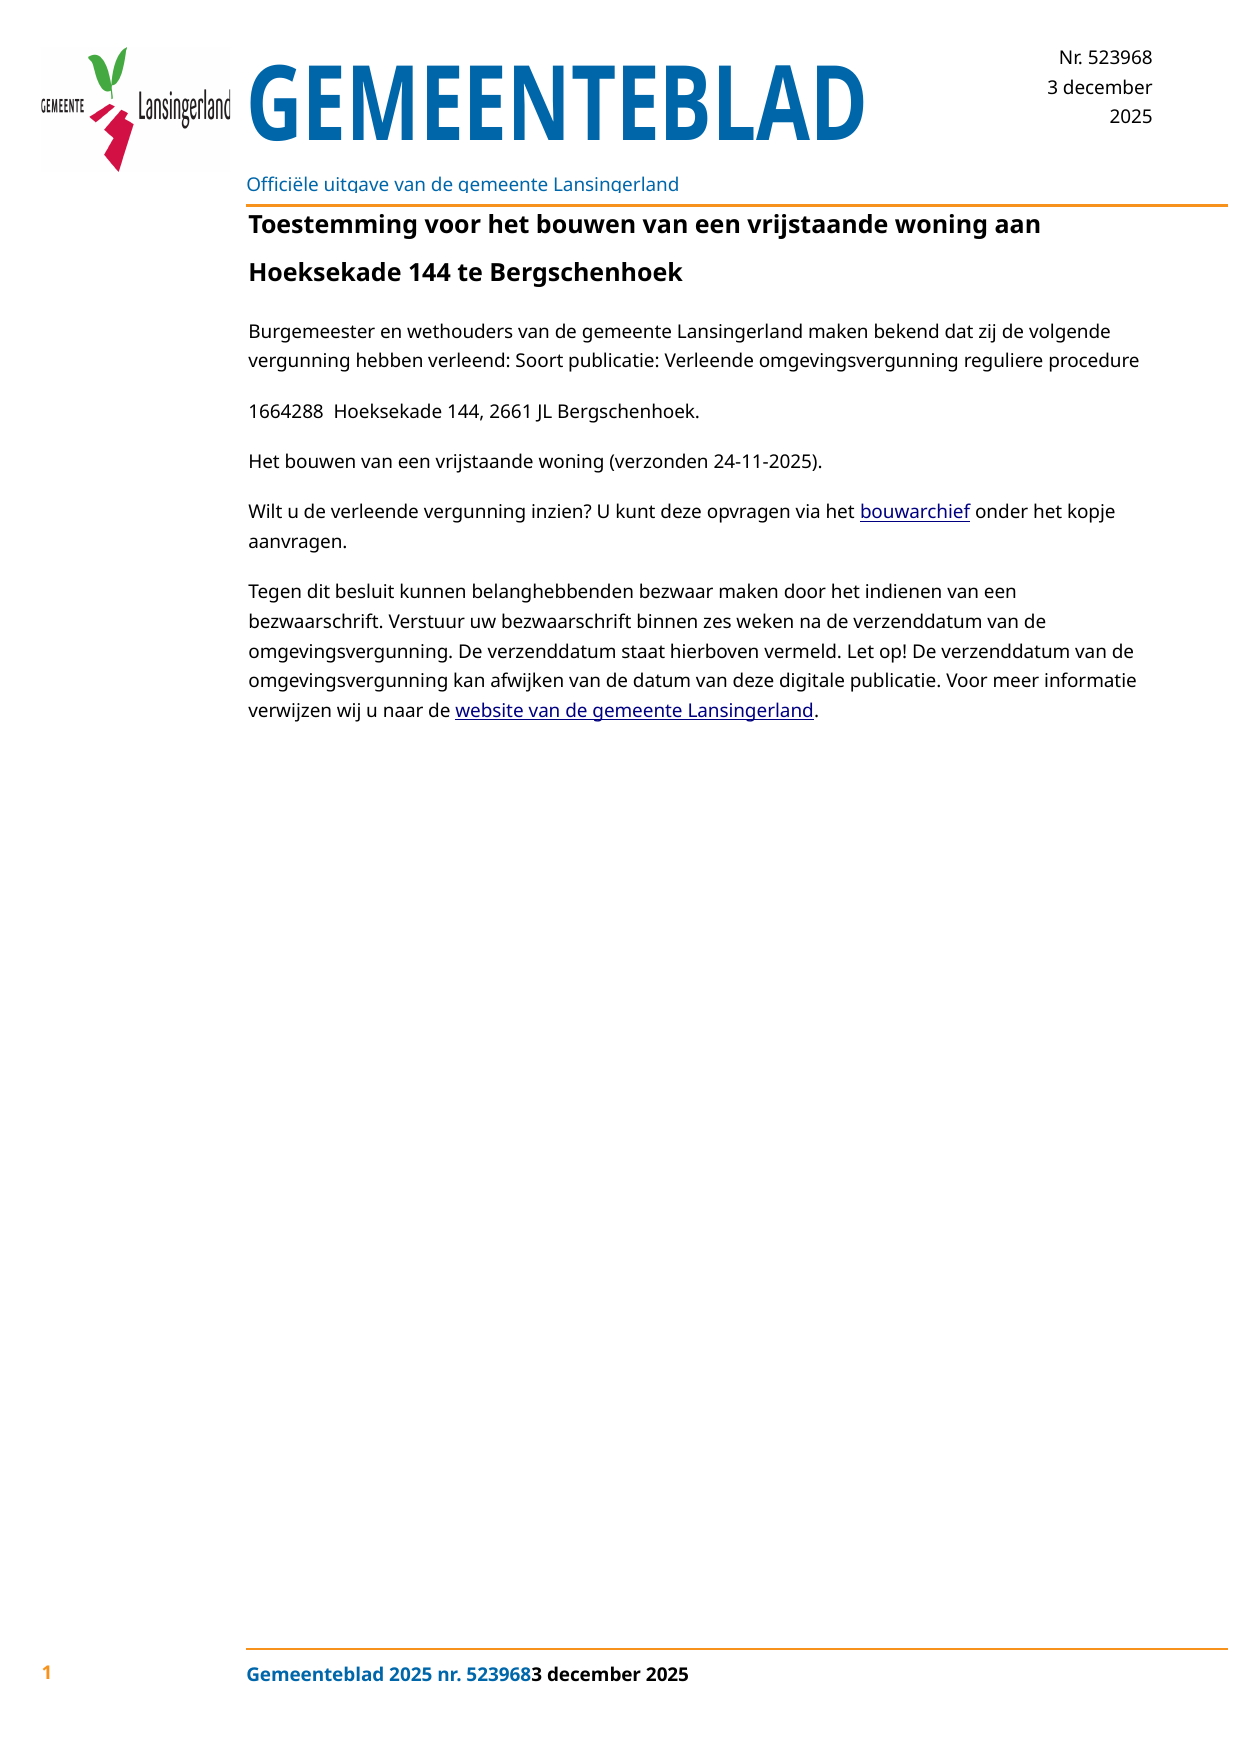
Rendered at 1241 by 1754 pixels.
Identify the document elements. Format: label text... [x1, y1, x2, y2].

text Tegen dit besluit kunnen belanghebbenden bezwaar maken door het indienen van een bezwaarschrift. Verstuur uw bezwaarschrift binnen zes weken na de verzenddatum van de omgevingsvergunning. De verzenddatum staat hierboven vermeld. Let op! De verzenddatum van de omgevingsvergunning kan afwijken van de datum van deze digitale publicatie. Voor meer informatie verwijzen wij u naar de website van de gemeente Lansingerland. [248, 579, 1152, 723]
text Wilt u de verleende vergunning inzien? U kunt deze opvragen via het bouwarchief onder het kopje aanvragen. [248, 499, 1152, 554]
picture [41, 47, 231, 172]
text Toestemming voor het bouwen van een vrijstaande woning aan Hoeksekade 144 te Bergschenhoek [248, 207, 1152, 288]
text Het bouwen van een vrijstaande woning (verzonden 24-11-2025). [248, 448, 1152, 474]
text Burgemeester en wethouders van de gemeente Lansingerland maken bekend dat zij de volgende vergunning hebben verleend: Soort publicatie: Verleende omgevingsvergunning reguliere procedure [248, 318, 1152, 373]
text 1664288 Hoeksekade 144, 2661 JL Bergschenhoek. [248, 398, 1152, 424]
